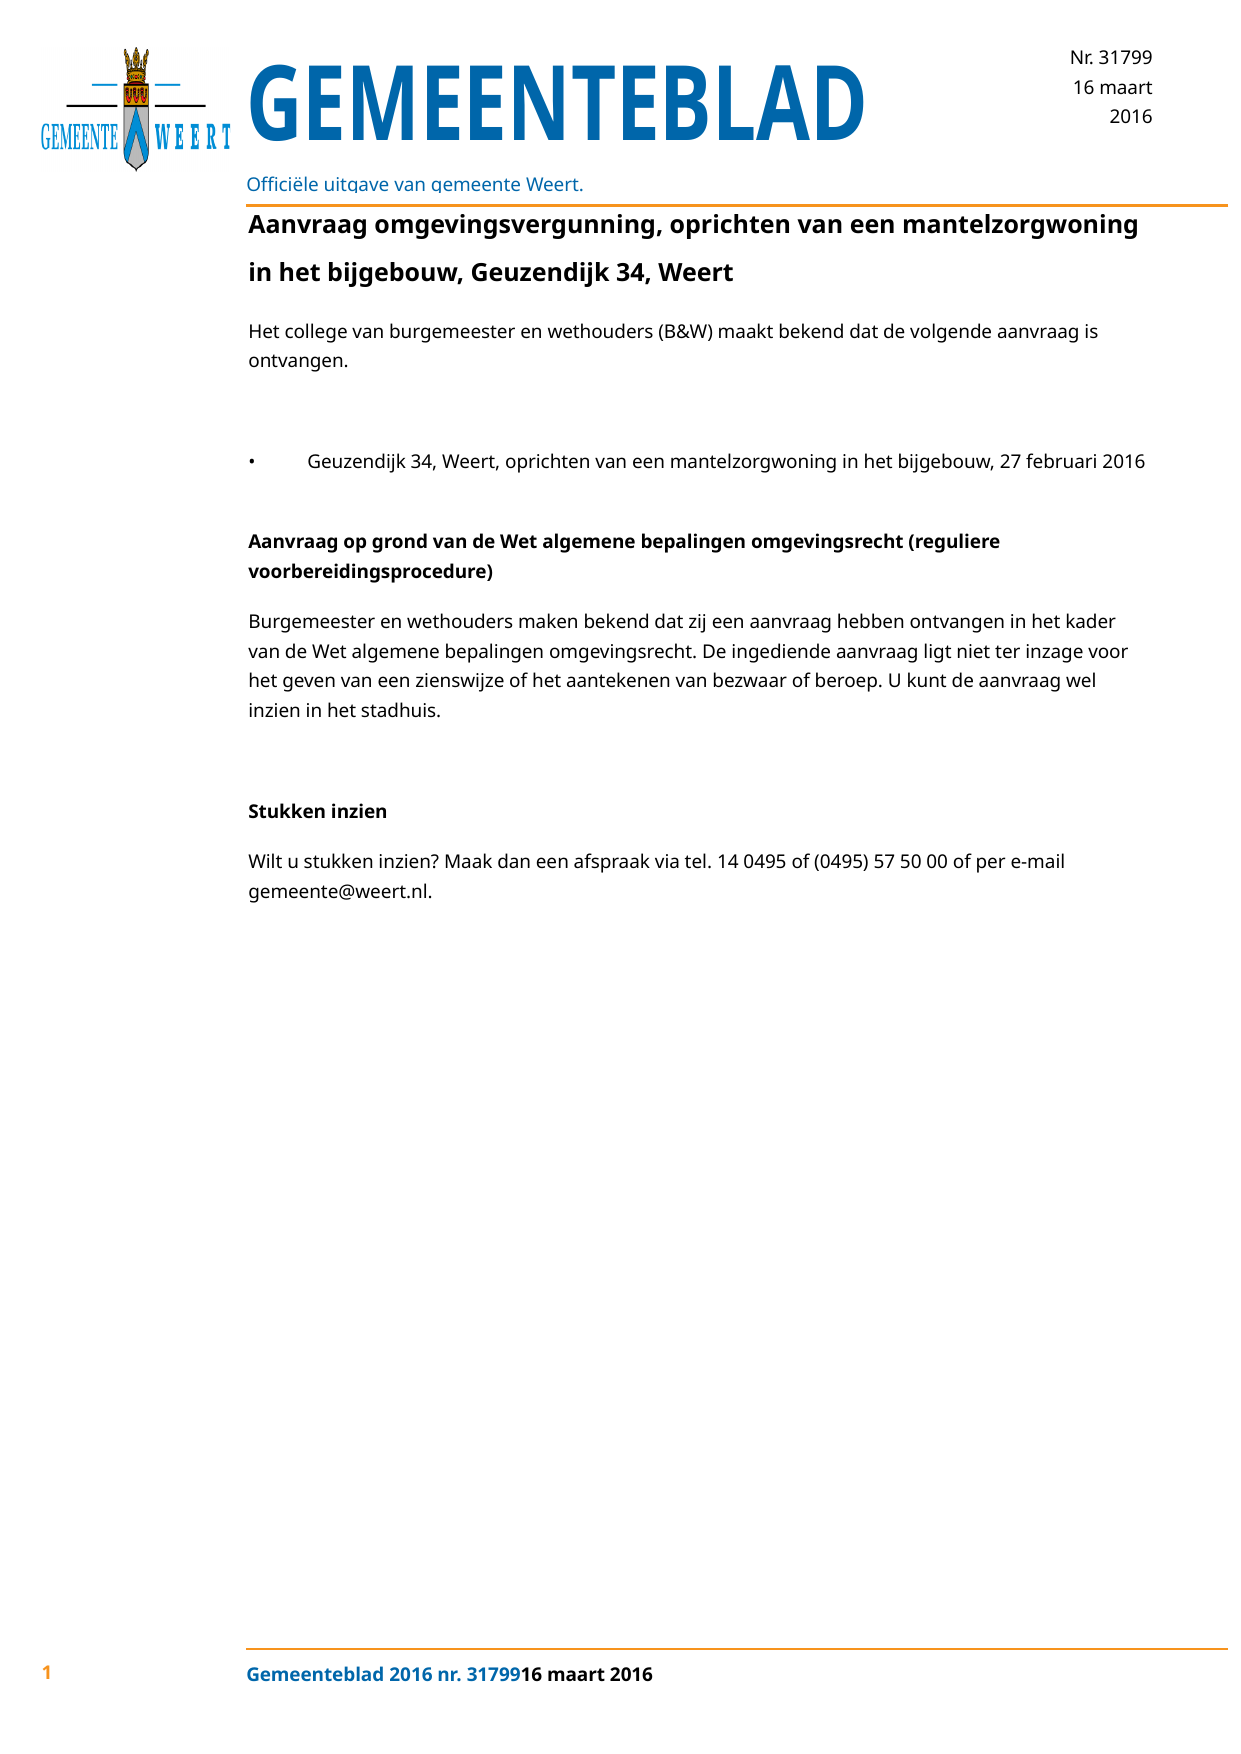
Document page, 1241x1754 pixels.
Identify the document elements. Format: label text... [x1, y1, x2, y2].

text Aanvraag omgevingsvergunning, oprichten van een mantelzorgwoning in het bijgebouw, Geuzendijk 34, Weert [248, 207, 1152, 288]
text Stukken inzien [248, 798, 1152, 824]
list Geuzendijk 34, Weert, oprichten van een mantelzorgwoning in het bijgebouw, 27 februari 2016 [248, 448, 1152, 474]
text Burgemeester en wethouders maken bekend dat zij een aanvraag hebben ontvangen in het kader van de Wet algemene bepalingen omgevingsrecht. De ingediende aanvraag ligt niet ter inzage voor het geven van een zienswijze of het aantekenen van bezwaar of beroep. U kunt de aanvraag wel inzien in het stadhuis. [248, 608, 1152, 723]
text Aanvraag op grond van de Wet algemene bepalingen omgevingsrecht (reguliere voorbereidingsprocedure) [248, 528, 1152, 584]
picture [41, 47, 231, 172]
text Wilt u stukken inzien? Maak dan een afspraak via tel. 14 0495 of (0495) 57 50 00 of per e-mail gemeente@weert.nl. [248, 848, 1152, 904]
text Het college van burgemeester en wethouders (B&W) maakt bekend dat de volgende aanvraag is ontvangen. [248, 318, 1152, 373]
